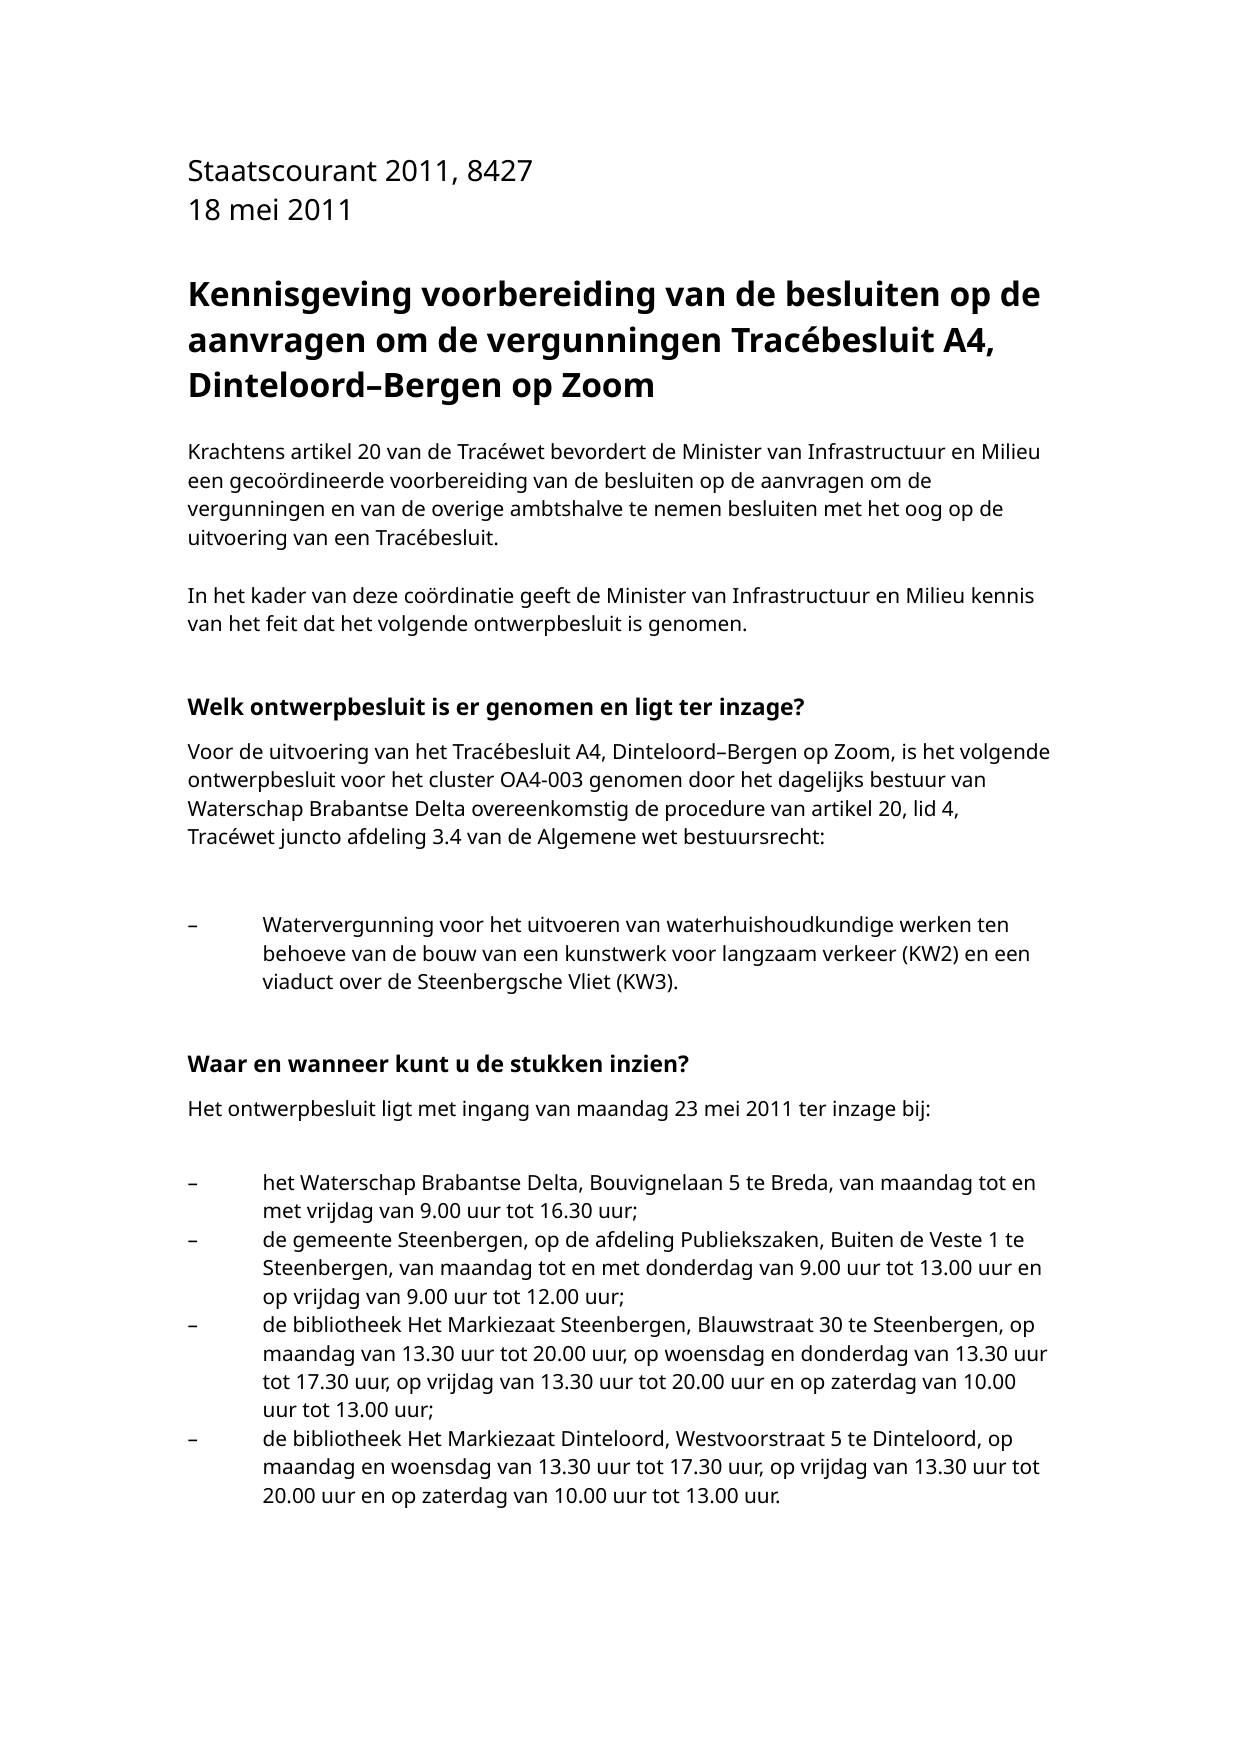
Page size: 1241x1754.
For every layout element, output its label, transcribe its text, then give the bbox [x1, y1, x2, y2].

subtitle Welk ontwerpbesluit is er genomen en ligt ter inzage? [187, 691, 1053, 722]
text Voor de uitvoering van het Tracébesluit A4, Dinteloord–Bergen op Zoom, is het volgende ontwerpbesluit voor het cluster OA4-003 genomen door het dagelijks bestuur van Waterschap Brabantse Delta overeenkomstig de procedure van artikel 20, lid 4, Tracéwet juncto afdeling 3.4 van de Algemene wet bestuursrecht: [187, 737, 1053, 851]
list Watervergunning voor het uitvoeren van waterhuishoudkundige werken ten behoeve van de bouw van een kunstwerk voor langzaam verkeer (KW2) en een viaduct over de Steenbergsche Vliet (KW3). [187, 911, 1053, 996]
text Het ontwerpbesluit ligt met ingang van maandag 23 mei 2011 ter inzage bij: [187, 1094, 1053, 1123]
subtitle Kennisgeving voorbereiding van de besluiten op de aanvragen om de vergunningen Tracébesluit A4, Dinteloord–Bergen op Zoom [187, 271, 1053, 407]
list de bibliotheek Het Markiezaat Dinteloord, Westvoorstraat 5 te Dinteloord, op maandag en woensdag van 13.30 uur tot 17.30 uur, op vrijdag van 13.30 uur tot 20.00 uur en op zaterdag van 10.00 uur tot 13.00 uur. [187, 1424, 1053, 1509]
list de gemeente Steenbergen, op de afdeling Publiekszaken, Buiten de Veste 1 te Steenbergen, van maandag tot en met donderdag van 9.00 uur tot 13.00 uur en op vrijdag van 9.00 uur tot 12.00 uur; [187, 1225, 1053, 1310]
subtitle Waar en wanneer kunt u de stukken inzien? [187, 1048, 1053, 1079]
list de bibliotheek Het Markiezaat Steenbergen, Blauwstraat 30 te Steenbergen, op maandag van 13.30 uur tot 20.00 uur, op woensdag en donderdag van 13.30 uur tot 17.30 uur, op vrijdag van 13.30 uur tot 20.00 uur en op zaterdag van 10.00 uur tot 13.00 uur; [187, 1310, 1053, 1424]
text 18 mei 2011 [187, 190, 1053, 229]
text Staatscourant 2011, 8427 [187, 150, 1053, 190]
list het Waterschap Brabantse Delta, Bouvignelaan 5 te Breda, van maandag tot en met vrijdag van 9.00 uur tot 16.30 uur; [187, 1168, 1053, 1225]
text In het kader van deze coördinatie geeft de Minister van Infrastructuur en Milieu kennis van het feit dat het volgende ontwerpbesluit is genomen. [187, 581, 1053, 638]
text Krachtens artikel 20 van de Tracéwet bevordert de Minister van Infrastructuur en Milieu een gecoördineerde voorbereiding van de besluiten op de aanvragen om de vergunningen en van de overige ambtshalve te nemen besluiten met het oog op de uitvoering van een Tracébesluit. [187, 437, 1053, 551]
